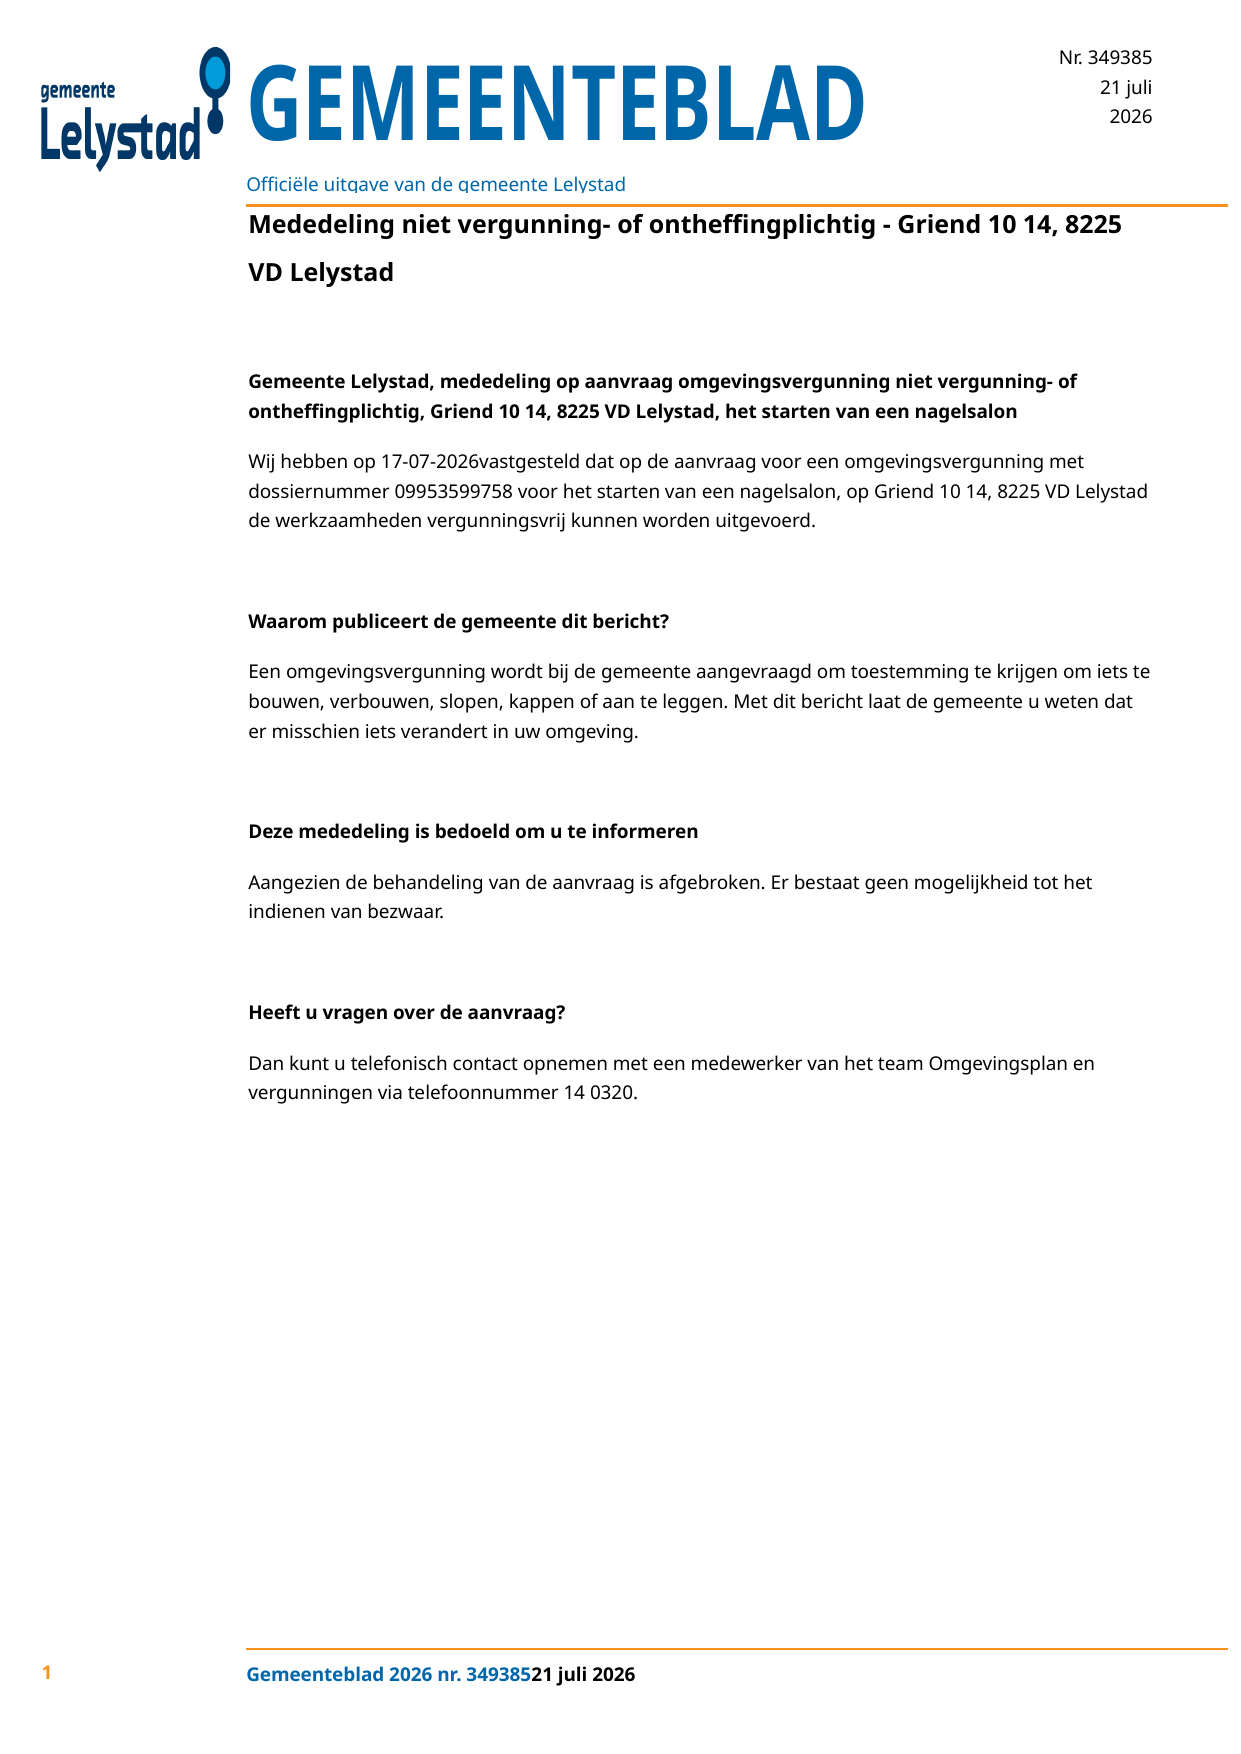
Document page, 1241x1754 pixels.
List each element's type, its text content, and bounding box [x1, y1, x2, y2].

text Aangezien de behandeling van de aanvraag is afgebroken. Er bestaat geen mogelijkheid tot het indienen van bezwaar. [248, 869, 1152, 924]
text Heeft u vragen over de aanvraag? [248, 999, 1152, 1025]
text Mededeling niet vergunning- of ontheffingplichtig - Griend 10 14, 8225 VD Lelystad [248, 207, 1152, 288]
text Dan kunt u telefonisch contact opnemen met een medewerker van het team Omgevingsplan en vergunningen via telefoonnummer 14 0320. [248, 1050, 1152, 1105]
text Gemeente Lelystad, mededeling op aanvraag omgevingsvergunning niet vergunning- of ontheffingplichtig, Griend 10 14, 8225 VD Lelystad, het starten van een nagelsalon [248, 368, 1152, 424]
text Waarom publiceert de gemeente dit bericht? [248, 608, 1152, 634]
text Een omgevingsvergunning wordt bij de gemeente aangevraagd om toestemming te krijgen om iets te bouwen, verbouwen, slopen, kappen of aan te leggen. Met dit bericht laat de gemeente u weten dat er misschien iets verandert in uw omgeving. [248, 659, 1152, 744]
text Deze mededeling is bedoeld om u te informeren [248, 819, 1152, 844]
picture [41, 47, 231, 172]
text Wij hebben op 17-07-2026vastgesteld dat op de aanvraag voor een omgevingsvergunning met dossiernummer 09953599758 voor het starten van een nagelsalon, op Griend 10 14, 8225 VD Lelystad de werkzaamheden vergunningsvrij kunnen worden uitgevoerd. [248, 448, 1152, 533]
